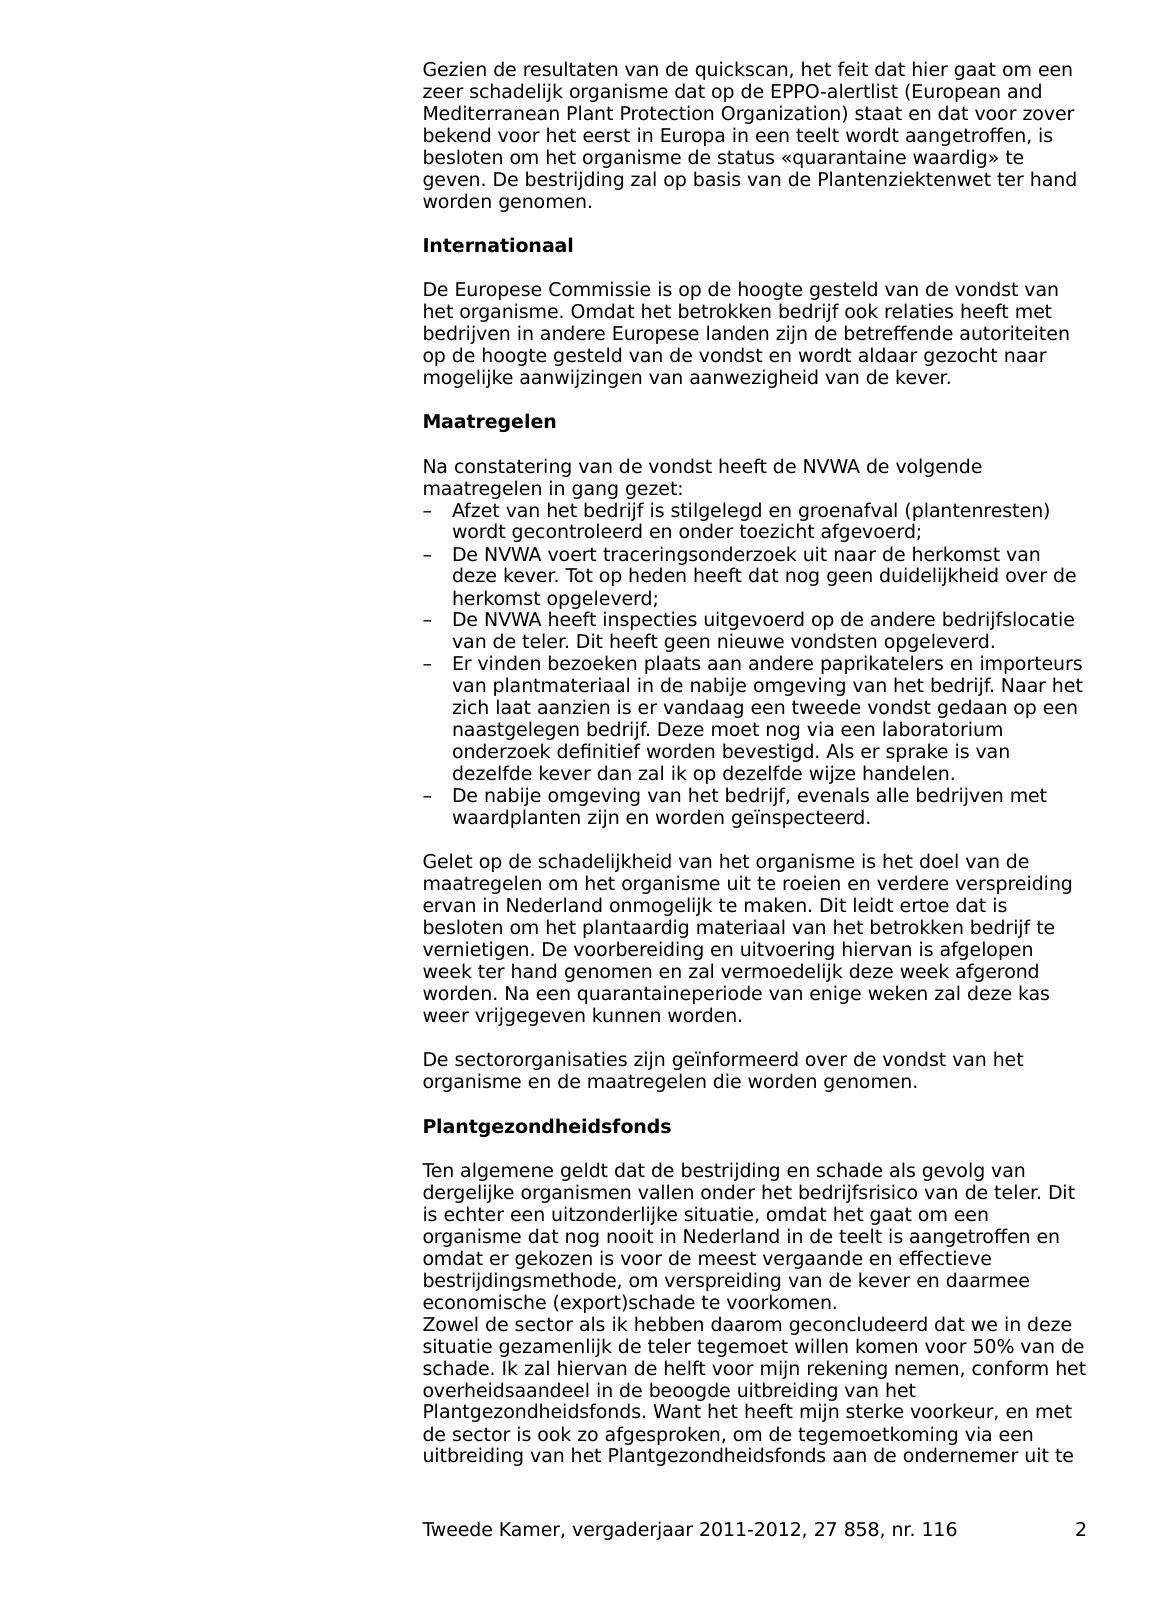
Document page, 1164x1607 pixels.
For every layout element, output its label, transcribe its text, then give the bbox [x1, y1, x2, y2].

text – Er vinden bezoeken plaats aan andere paprikatelers en importeurs van plantmateriaal in de nabije omgeving van het bedrijf. Naar het zich laat aanzien is er vandaag een tweede vondst gedaan op een naastgelegen bedrijf. Deze moet nog via een laboratorium onderzoek definitief worden bevestigd. Als er sprake is van dezelfde kever dan zal ik op dezelfde wijze handelen. [422, 653, 1087, 785]
text – Afzet van het bedrijf is stilgelegd en groenafval (plantenresten) wordt gecontroleerd en onder toezicht afgevoerd; [422, 499, 1087, 543]
text Zowel de sector als ik hebben daarom geconcludeerd dat we in deze situatie gezamenlijk de teler tegemoet willen komen voor 50% van de schade. Ik zal hiervan de helft voor mijn rekening nemen, conform het overheidsaandeel in de beoogde uitbreiding van het Plantgezondheidsfonds. Want het heeft mijn sterke voorkeur, en met de sector is ook zo afgesproken, om de tegemoetkoming via een uitbreiding van het Plantgezondheidsfonds aan de ondernemer uit te [422, 1313, 1087, 1467]
subtitle Internationaal [422, 235, 1087, 257]
text De Europese Commissie is op de hoogte gesteld van de vondst van het organisme. Omdat het betrokken bedrijf ook relaties heeft met bedrijven in andere Europese landen zijn de betreffende autoriteiten op de hoogte gesteld van de vondst en wordt aldaar gezocht naar mogelijke aanwijzingen van aanwezigheid van de kever. [422, 279, 1087, 389]
text – De NVWA heeft inspecties uitgevoerd op de andere bedrijfslocatie van de teler. Dit heeft geen nieuwe vondsten opgeleverd. [422, 609, 1087, 653]
text – De NVWA voert traceringsonderzoek uit naar de herkomst van deze kever. Tot op heden heeft dat nog geen duidelijkheid over de herkomst opgeleverd; [422, 543, 1087, 609]
text Ten algemene geldt dat de bestrijding en schade als gevolg van dergelijke organismen vallen onder het bedrijfsrisico van de teler. Dit is echter een uitzonderlijke situatie, omdat het gaat om een organisme dat nog nooit in Nederland in de teelt is aangetroffen en omdat er gekozen is voor de meest vergaande en effectieve bestrijdingsmethode, om verspreiding van de kever en daarmee economische (export)schade te voorkomen. [422, 1160, 1087, 1313]
text Na constatering van de vondst heeft de NVWA de volgende maatregelen in gang gezet: [422, 456, 1087, 499]
subtitle Plantgezondheidsfonds [422, 1116, 1087, 1137]
text – De nabije omgeving van het bedrijf, evenals alle bedrijven met waardplanten zijn en worden geïnspecteerd. [422, 785, 1087, 829]
text Gezien de resultaten van de quickscan, het feit dat hier gaat om een zeer schadelijk organisme dat op de EPPO-alertlist (European and Mediterranean Plant Protection Organization) staat en dat voor zover bekend voor het eerst in Europa in een teelt wordt aangetroffen, is besloten om het organisme de status «quarantaine waardig» te geven. De bestrijding zal op basis van de Plantenziektenwet ter hand worden genomen. [422, 59, 1087, 213]
subtitle Maatregelen [422, 411, 1087, 433]
text Gelet op de schadelijkheid van het organisme is het doel van de maatregelen om het organisme uit te roeien en verdere verspreiding ervan in Nederland onmogelijk te maken. Dit leidt ertoe dat is besloten om het plantaardig materiaal van het betrokken bedrijf te vernietigen. De voorbereiding en uitvoering hiervan is afgelopen week ter hand genomen en zal vermoedelijk deze week afgerond worden. Na een quarantaineperiode van enige weken zal deze kas weer vrijgegeven kunnen worden. [422, 851, 1087, 1027]
text De sectororganisaties zijn geïnformeerd over de vondst van het organisme en de maatregelen die worden genomen. [422, 1049, 1087, 1093]
